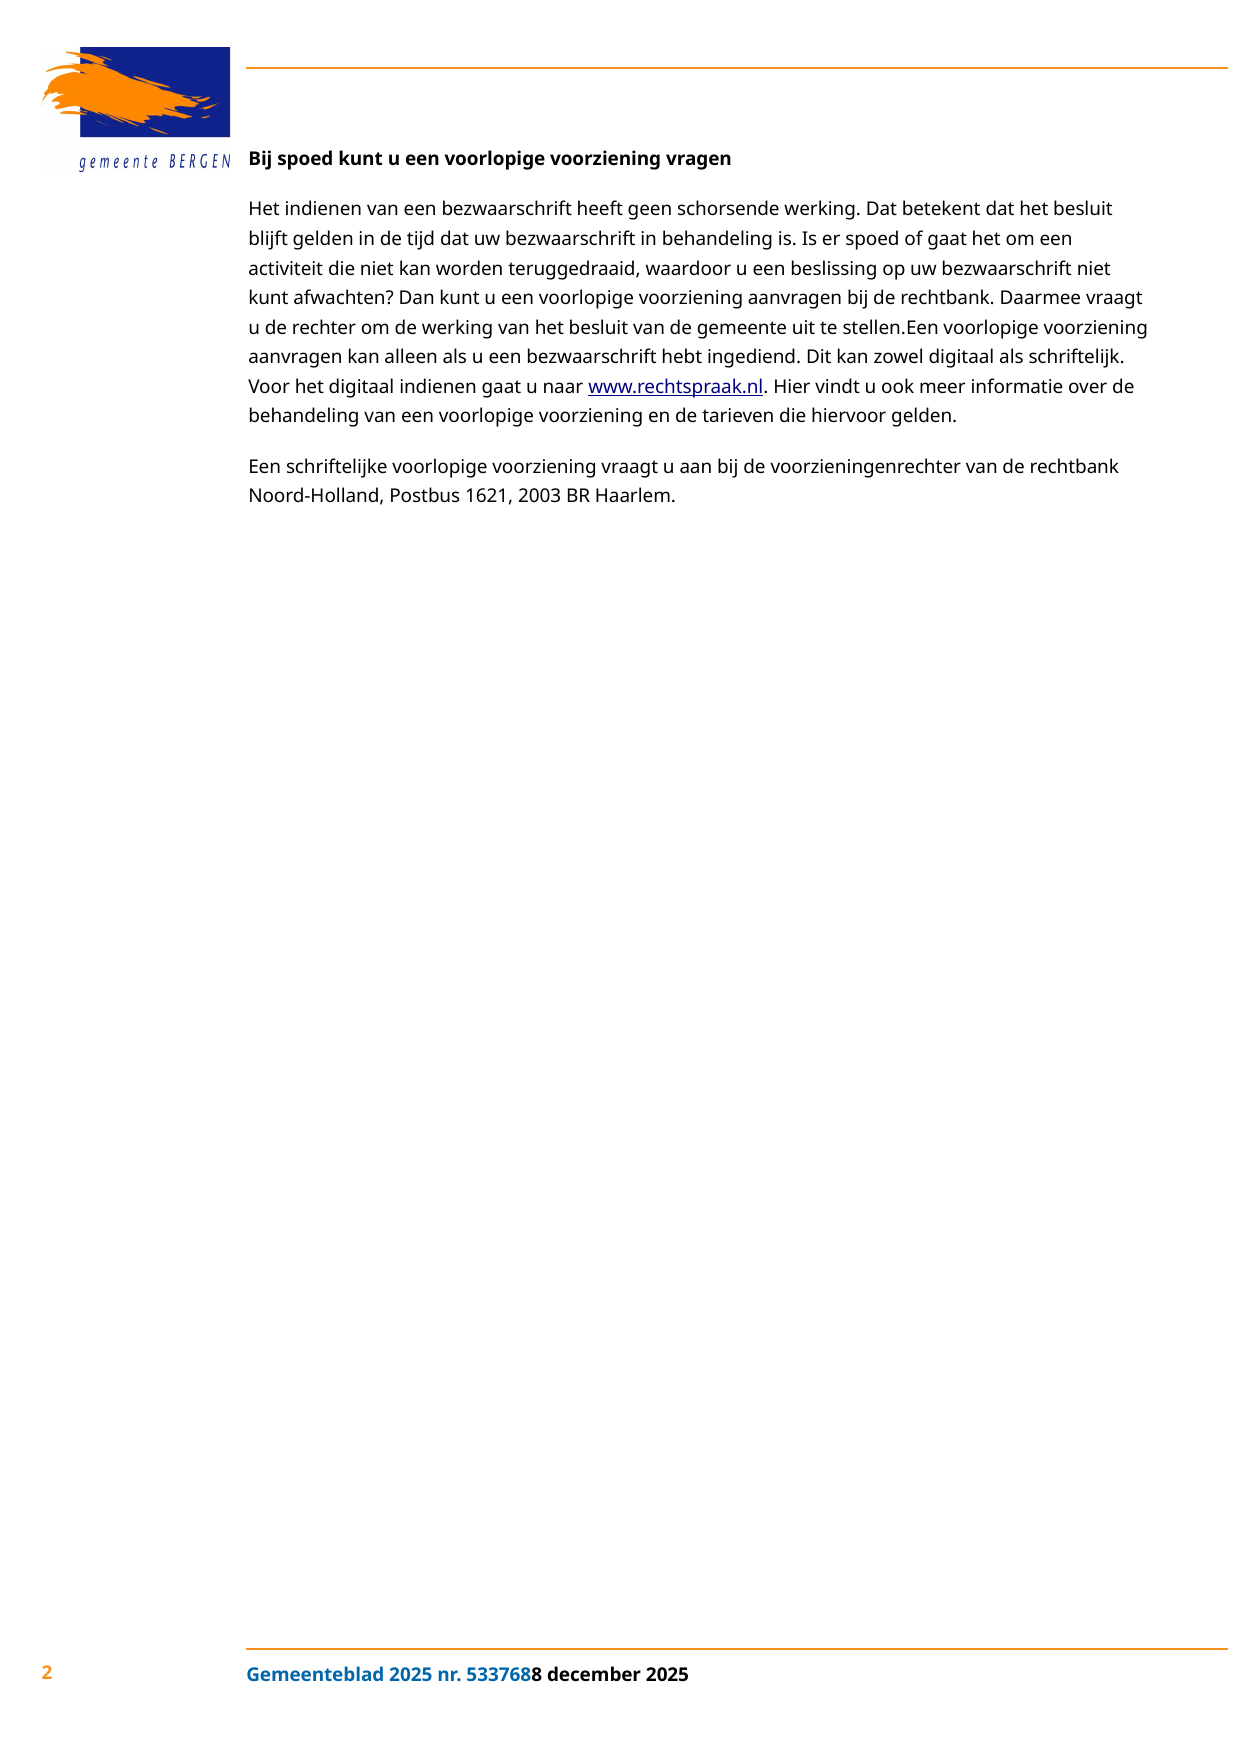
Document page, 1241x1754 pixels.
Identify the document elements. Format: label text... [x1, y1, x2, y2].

picture [41, 47, 231, 172]
text Het indienen van een bezwaarschrift heeft geen schorsende werking. Dat betekent dat het besluit blijft gelden in de tijd dat uw bezwaarschrift in behandeling is. Is er spoed of gaat het om een activiteit die niet kan worden teruggedraaid, waardoor u een beslissing op uw bezwaarschrift niet kunt afwachten? Dan kunt u een voorlopige voorziening aanvragen bij de rechtbank. Daarmee vraagt u de rechter om de werking van het besluit van de gemeente uit te stellen.Een voorlopige voorziening aanvragen kan alleen als u een bezwaarschrift hebt ingediend. Dit kan zowel digitaal als schriftelijk. Voor het digitaal indienen gaat u naar www.rechtspraak.nl. Hier vindt u ook meer informatie over de behandeling van een voorlopige voorziening en de tarieven die hiervoor gelden. [248, 196, 1152, 428]
text Bij spoed kunt u een voorlopige voorziening vragen [248, 145, 1152, 171]
text Een schriftelijke voorlopige voorziening vraagt u aan bij de voorzieningenrechter van de rechtbank Noord-Holland, Postbus 1621, 2003 BR Haarlem. [248, 453, 1152, 508]
